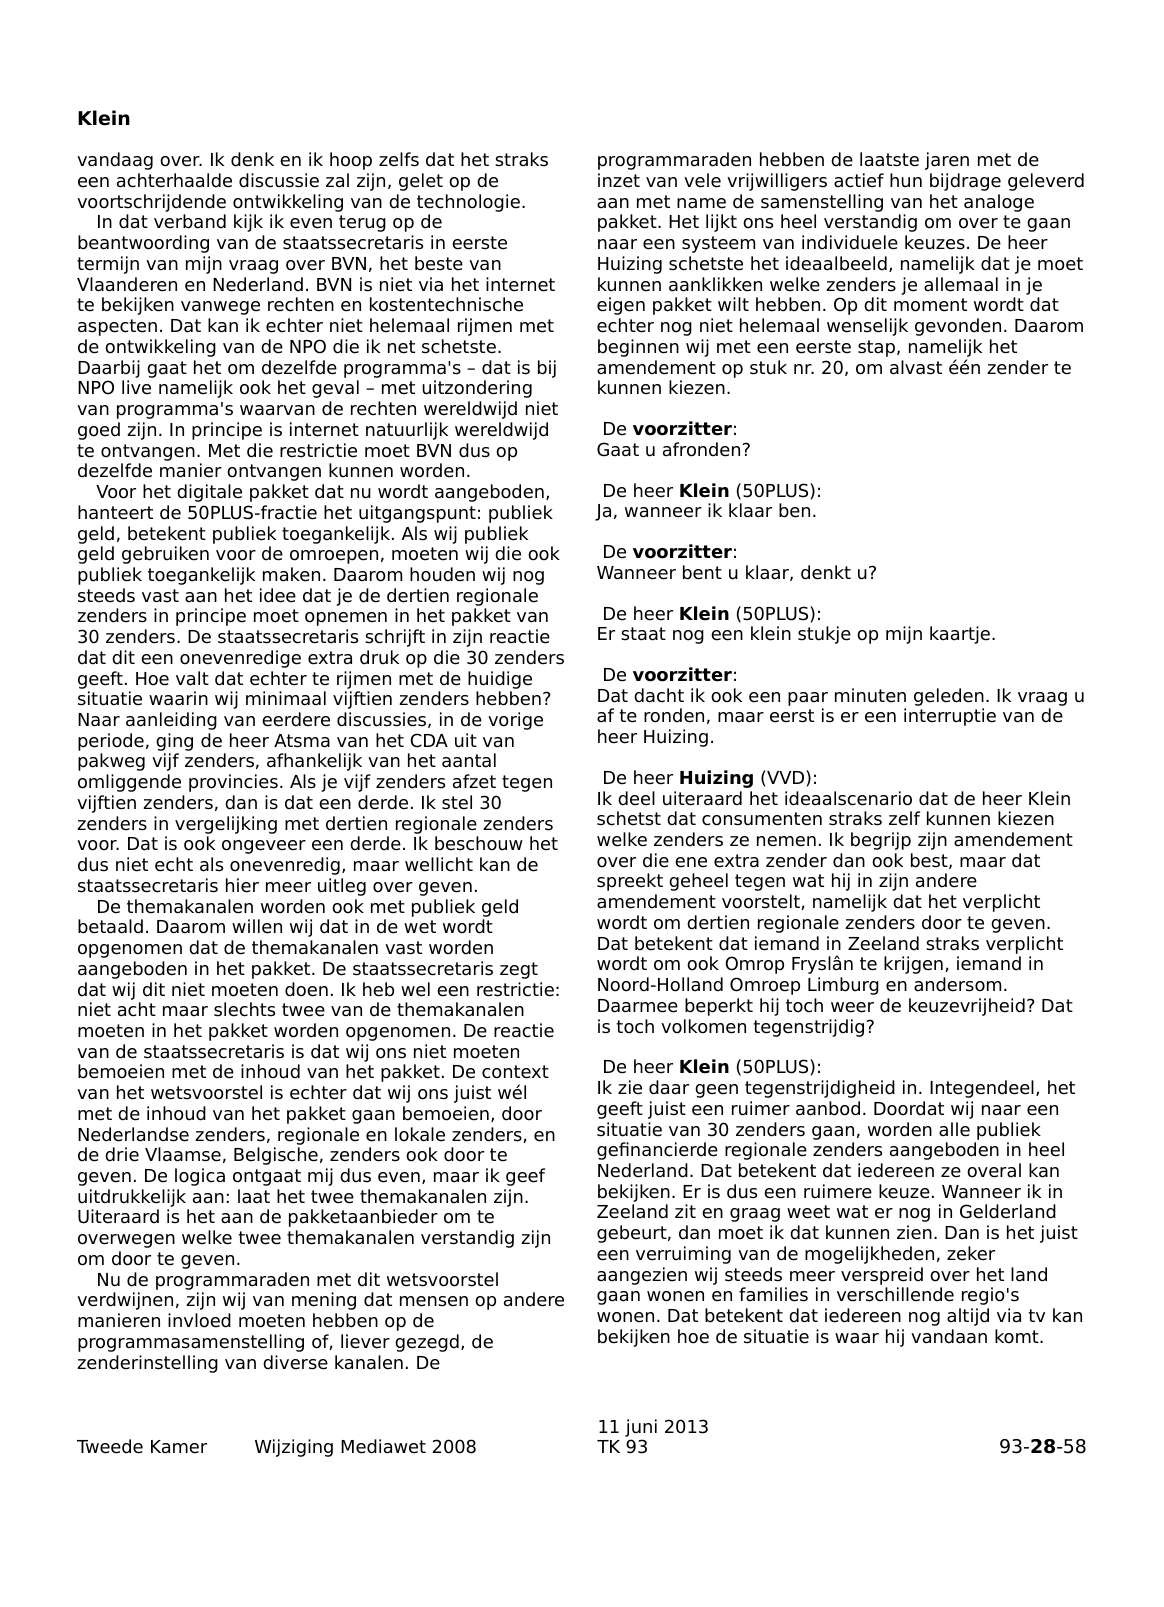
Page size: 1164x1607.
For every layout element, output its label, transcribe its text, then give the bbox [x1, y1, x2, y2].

text De voorzitter: [596, 419, 1087, 440]
text Ik zie daar geen tegenstrijdigheid in. Integendeel, het geeft juist een ruimer aanbod. Doordat wij naar een situatie van 30 zenders gaan, worden alle publiek gefinancierde regionale zenders aangeboden in heel Nederland. Dat betekent dat iedereen ze overal kan bekijken. Er is dus een ruimere keuze. Wanneer ik in Zeeland zit en graag weet wat er nog in Gelderland gebeurt, dan moet ik dat kunnen zien. Dan is het juist een verruiming van de mogelijkheden, zeker aangezien wij steeds meer verspreid over het land gaan wonen en families in verschillende regio's wonen. Dat betekent dat iedereen nog altijd via tv kan bekijken hoe de situatie is waar hij vandaan komt. [596, 1078, 1087, 1347]
text Gaat u afronden? [596, 440, 1087, 460]
text De heer Klein (50PLUS): [596, 1057, 1087, 1078]
text De voorzitter: [596, 542, 1087, 563]
text Dat dacht ik ook een paar minuten geleden. Ik vraag u af te ronden, maar eerst is er een interruptie van de heer Huizing. [596, 686, 1087, 748]
text Ja, wanneer ik klaar ben. [596, 501, 1087, 522]
text In dat verband kijk ik even terug op de beantwoording van de staatssecretaris in eerste termijn van mijn vraag over BVN, het beste van Vlaanderen en Nederland. BVN is niet via het internet te bekijken vanwege rechten en kostentechnische aspecten. Dat kan ik echter niet helemaal rijmen met de ontwikkeling van de NPO die ik net schetste. Daarbij gaat het om dezelfde programma's – dat is bij NPO live namelijk ook het geval – met uitzondering van programma's waarvan de rechten wereldwijd niet goed zijn. In principe is internet natuurlijk wereldwijd te ontvangen. Met die restrictie moet BVN dus op dezelfde manier ontvangen kunnen worden. [77, 212, 567, 482]
text De heer Klein (50PLUS): [596, 603, 1087, 624]
text Nu de programmaraden met dit wetsvoorstel verdwijnen, zijn wij van mening dat mensen op andere manieren invloed moeten hebben op de programmasamenstelling of, liever gezegd, de zenderinstelling van diverse kanalen. De [77, 1269, 567, 1373]
text Voor het digitale pakket dat nu wordt aangeboden, hanteert de 50PLUS-fractie het uitgangspunt: publiek geld, betekent publiek toegankelijk. Als wij publiek geld gebruiken voor de omroepen, moeten wij die ook publiek toegankelijk maken. Daarom houden wij nog steeds vast aan het idee dat je de dertien regionale zenders in principe moet opnemen in het pakket van 30 zenders. De staatssecretaris schrijft in zijn reactie dat dit een onevenredige extra druk op die 30 zenders geeft. Hoe valt dat echter te rijmen met de huidige situatie waarin wij minimaal vijftien zenders hebben? Naar aanleiding van eerdere discussies, in de vorige periode, ging de heer Atsma van het CDA uit van pakweg vijf zenders, afhankelijk van het aantal omliggende provincies. Als je vijf zenders afzet tegen vijftien zenders, dan is dat een derde. Ik stel 30 zenders in vergelijking met dertien regionale zenders voor. Dat is ook ongeveer een derde. Ik beschouw het dus niet echt als onevenredig, maar wellicht kan de staatssecretaris hier meer uitleg over geven. [77, 482, 567, 896]
text De themakanalen worden ook met publiek geld betaald. Daarom willen wij dat in de wet wordt opgenomen dat de themakanalen vast worden aangeboden in het pakket. De staatssecretaris zegt dat wij dit niet moeten doen. Ik heb wel een restrictie: niet acht maar slechts twee van de themakanalen moeten in het pakket worden opgenomen. De reactie van de staatssecretaris is dat wij ons niet moeten bemoeien met de inhoud van het pakket. De context van het wetsvoorstel is echter dat wij ons juist wél met de inhoud van het pakket gaan bemoeien, door Nederlandse zenders, regionale en lokale zenders, en de drie Vlaamse, Belgische, zenders ook door te geven. De logica ontgaat mij dus even, maar ik geef uitdrukkelijk aan: laat het twee themakanalen zijn. Uiteraard is het aan de pakketaanbieder om te overwegen welke twee themakanalen verstandig zijn om door te geven. [77, 896, 567, 1269]
text Wanneer bent u klaar, denkt u? [596, 563, 1087, 583]
text De heer Huizing (VVD): [596, 768, 1087, 788]
text Er staat nog een klein stukje op mijn kaartje. [596, 624, 1087, 645]
text De heer Klein (50PLUS): [596, 480, 1087, 501]
text Ik deel uiteraard het ideaalscenario dat de heer Klein schetst dat consumenten straks zelf kunnen kiezen welke zenders ze nemen. Ik begrijp zijn amendement over die ene extra zender dan ook best, maar dat spreekt geheel tegen wat hij in zijn andere amendement voorstelt, namelijk dat het verplicht wordt om dertien regionale zenders door te geven. Dat betekent dat iemand in Zeeland straks verplicht wordt om ook Omrop Fryslân te krijgen, iemand in Noord-Holland Omroep Limburg en andersom. Daarmee beperkt hij toch weer de keuzevrijheid? Dat is toch volkomen tegenstrijdig? [596, 788, 1087, 1037]
text vandaag over. Ik denk en ik hoop zelfs dat het straks een achterhaalde discussie zal zijn, gelet op de voortschrijdende ontwikkeling van de technologie. [77, 150, 567, 212]
text De voorzitter: [596, 665, 1087, 686]
text programmaraden hebben de laatste jaren met de inzet van vele vrijwilligers actief hun bijdrage geleverd aan met name de samenstelling van het analoge pakket. Het lijkt ons heel verstandig om over te gaan naar een systeem van individuele keuzes. De heer Huizing schetste het ideaalbeeld, namelijk dat je moet kunnen aanklikken welke zenders je allemaal in je eigen pakket wilt hebben. Op dit moment wordt dat echter nog niet helemaal wenselijk gevonden. Daarom beginnen wij met een eerste stap, namelijk het amendement op stuk nr. 20, om alvast één zender te kunnen kiezen. [596, 150, 1087, 399]
